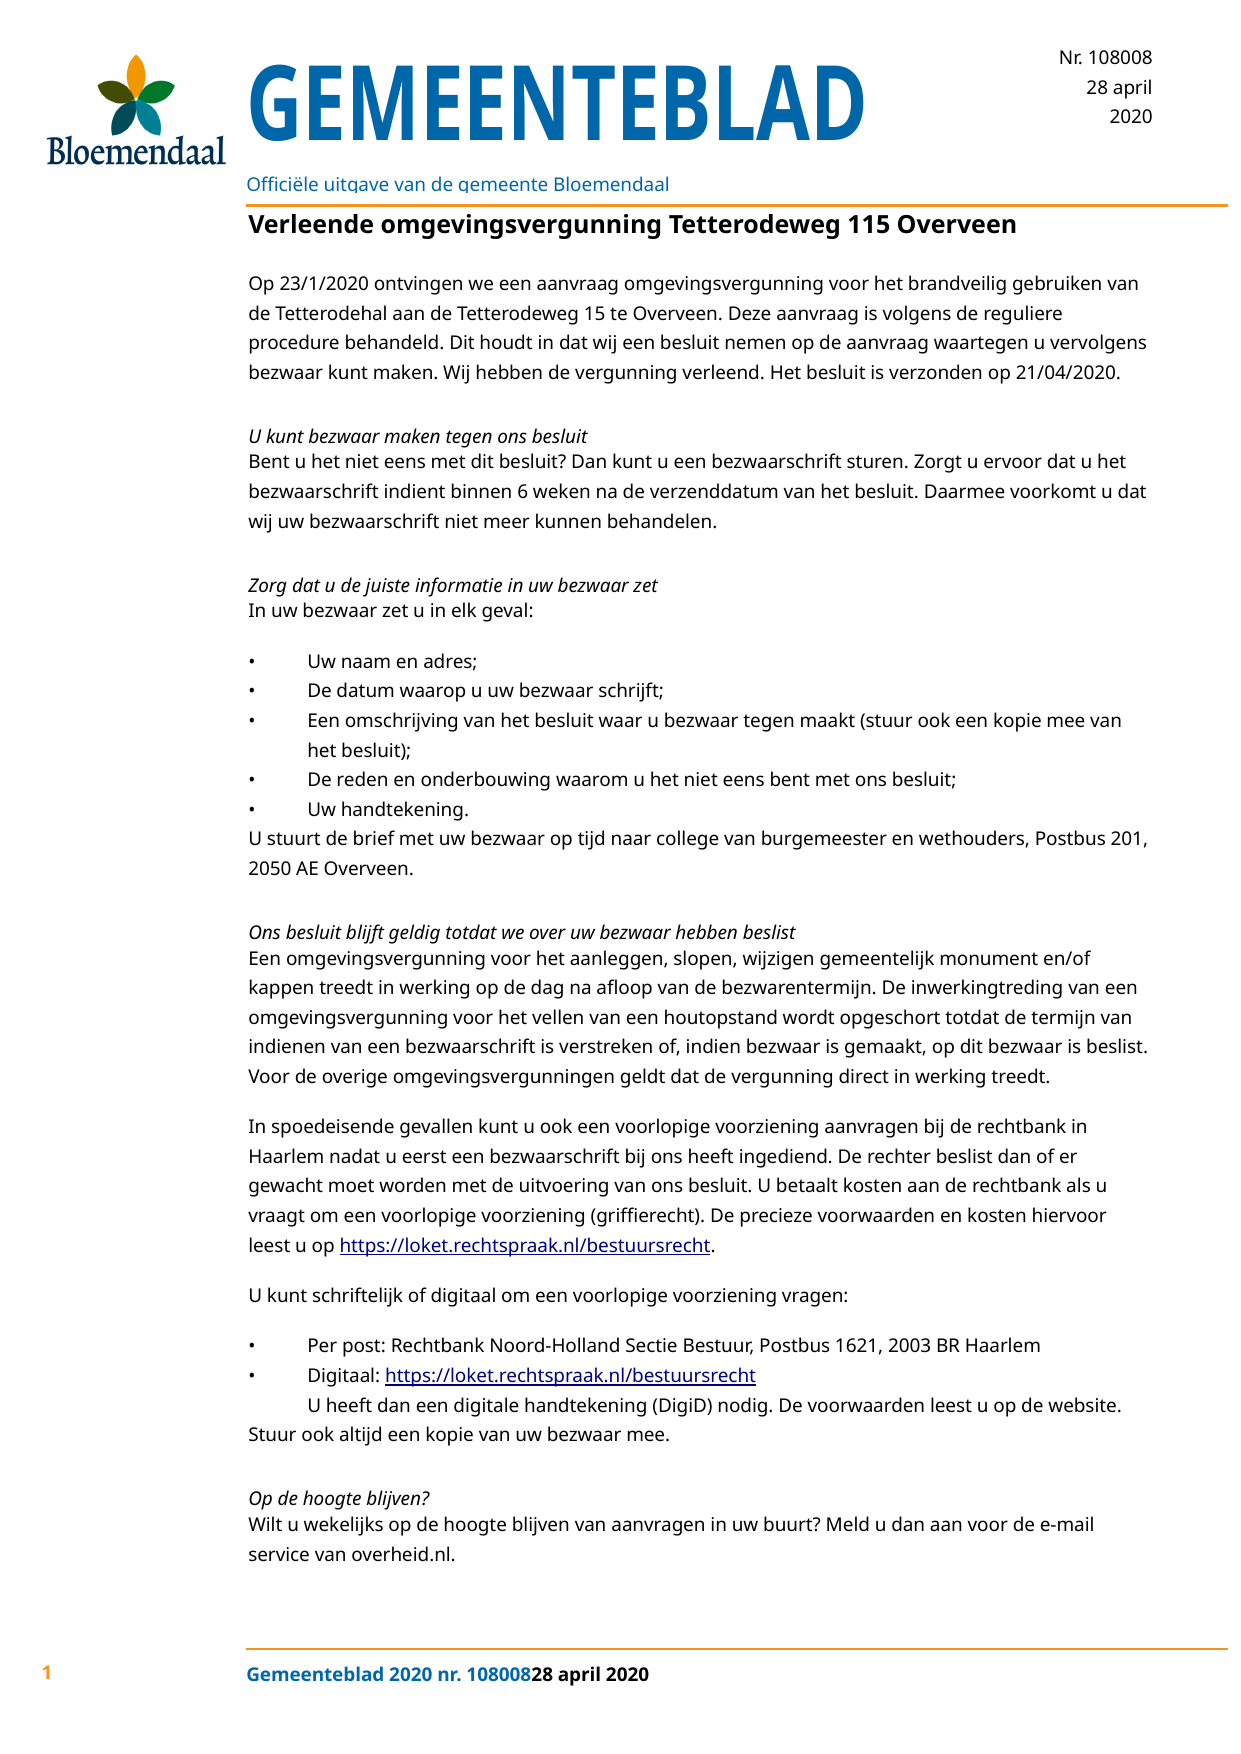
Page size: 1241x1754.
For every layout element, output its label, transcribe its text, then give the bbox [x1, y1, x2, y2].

text Stuur ook altijd een kopie van uw bezwaar mee. [248, 1421, 1152, 1447]
text U stuurt de brief met uw bezwaar op tijd naar college van burgemeester en wethouders, Postbus 201, 2050 AE Overveen. [248, 826, 1152, 881]
text Op 23/1/2020 ontvingen we een aanvraag omgevingsvergunning voor het brandveilig gebruiken van de Tetterodehal aan de Tetterodeweg 15 te Overveen. Deze aanvraag is volgens de reguliere procedure behandeld. Dit houdt in dat wij een besluit nemen op de aanvraag waartegen u vervolgens bezwaar kunt maken. Wij hebben de vergunning verleend. Het besluit is verzonden op 21/04/2020. [248, 270, 1152, 385]
list Uw naam en adres; [248, 648, 1152, 674]
text Verleende omgevingsvergunning Tetterodeweg 115 Overveen [248, 207, 1152, 241]
text In spoedeisende gevallen kunt u ook een voorlopige voorziening aanvragen bij de rechtbank in Haarlem nadat u eerst een bezwaarschrift bij ons heeft ingediend. De rechter beslist dan of er gewacht moet worden met de uitvoering van ons besluit. U betaalt kosten aan de rechtbank als u vraagt om een voorlopige voorziening (griffierecht). De precieze voorwaarden en kosten hiervoor leest u op https://loket.rechtspraak.nl/bestuursrecht. [248, 1113, 1152, 1258]
text U kunt schriftelijk of digitaal om een voorlopige voorziening vragen: [248, 1282, 1152, 1308]
list Uw handtekening. [248, 796, 1152, 822]
list De datum waarop u uw bezwaar schrijft; [248, 678, 1152, 703]
list Per post: Rechtbank Noord-Holland Sectie Bestuur, Postbus 1621, 2003 BR Haarlem [248, 1333, 1152, 1358]
list Digitaal: https://loket.rechtspraak.nl/bestuursrecht [248, 1362, 1152, 1388]
text Zorg dat u de juiste informatie in uw bezwaar zet [248, 572, 1152, 598]
text U kunt bezwaar maken tegen ons besluit [248, 423, 1152, 449]
text Op de hoogte blijven? [248, 1485, 1152, 1511]
list De reden en onderbouwing waarom u het niet eens bent met ons besluit; [248, 766, 1152, 792]
text In uw bezwaar zet u in elk geval: [248, 598, 1152, 623]
text Wilt u wekelijks op de hoogte blijven van aanvragen in uw buurt? Meld u dan aan voor de e-mail service van overheid.nl. [248, 1511, 1152, 1566]
list U heeft dan een digitale handtekening (DigiD) nodig. De voorwaarden leest u op de website. [248, 1392, 1152, 1418]
text Ons besluit blijft geldig totdat we over uw bezwaar hebben beslist [248, 919, 1152, 945]
picture [41, 47, 231, 172]
text Bent u het niet eens met dit besluit? Dan kunt u een bezwaarschrift sturen. Zorgt u ervoor dat u het bezwaarschrift indient binnen 6 weken na de verzenddatum van het besluit. Daarmee voorkomt u dat wij uw bezwaarschrift niet meer kunnen behandelen. [248, 449, 1152, 534]
text Een omgevingsvergunning voor het aanleggen, slopen, wijzigen gemeentelijk monument en/of kappen treedt in werking op de dag na afloop van de bezwarentermijn. De inwerkingtreding van een omgevingsvergunning voor het vellen van een houtopstand wordt opgeschort totdat de termijn van indienen van een bezwaarschrift is verstreken of, indien bezwaar is gemaakt, op dit bezwaar is beslist. Voor de overige omgevingsvergunningen geldt dat de vergunning direct in werking treedt. [248, 945, 1152, 1089]
list Een omschrijving van het besluit waar u bezwaar tegen maakt (stuur ook een kopie mee van het besluit); [248, 707, 1152, 762]
